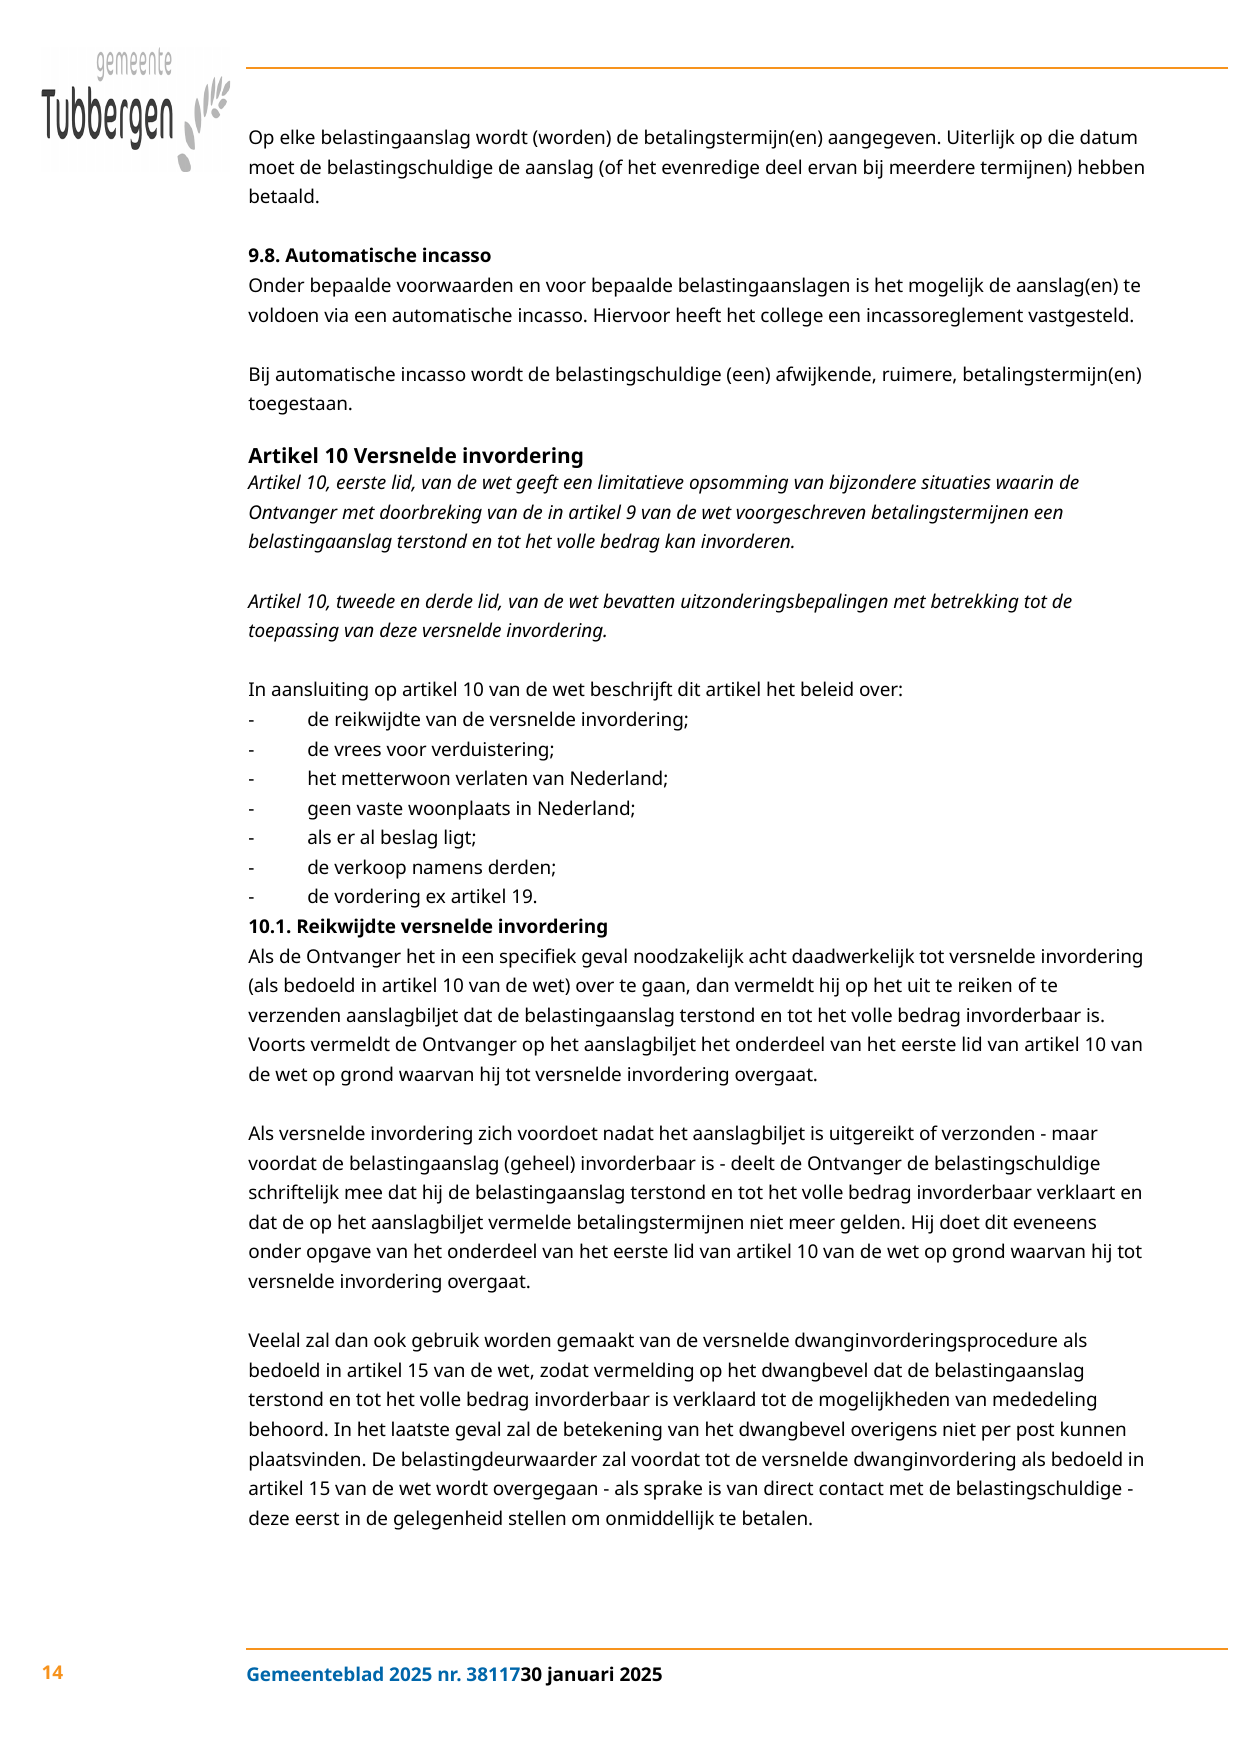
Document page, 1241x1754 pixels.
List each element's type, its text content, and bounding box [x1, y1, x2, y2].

text 9.8. Automatische incasso [248, 243, 1152, 268]
list de reikwijdte van de versnelde invordering; [248, 706, 1152, 732]
list geen vaste woonplaats in Nederland; [248, 795, 1152, 821]
text Onder bepaalde voorwaarden en voor bepaalde belastingaanslagen is het mogelijk de aanslag(en) te voldoen via een automatische incasso. Hiervoor heeft het college een incassoreglement vastgesteld. [248, 272, 1152, 328]
list de verkoop namens derden; [248, 854, 1152, 880]
text Als de Ontvanger het in een specifiek geval noodzakelijk acht daadwerkelijk tot versnelde invordering (als bedoeld in artikel 10 van de wet) over te gaan, dan vermeldt hij op het uit te reiken of te verzenden aanslagbiljet dat de belastingaanslag terstond en tot het volle bedrag invorderbaar is. Voorts vermeldt de Ontvanger op het aanslagbiljet het onderdeel van het eerste lid van artikel 10 van de wet op grond waarvan hij tot versnelde invordering overgaat. [248, 943, 1152, 1087]
text Op elke belastingaanslag wordt (worden) de betalingstermijn(en) aangegeven. Uiterlijk op die datum moet de belastingschuldige de aanslag (of het evenredige deel ervan bij meerdere termijnen) hebben betaald. [248, 124, 1152, 209]
text Veelal zal dan ook gebruik worden gemaakt van de versnelde dwanginvorderingsprocedure als bedoeld in artikel 15 van de wet, zodat vermelding op het dwangbevel dat de belastingaanslag terstond en tot het volle bedrag invorderbaar is verklaard tot de mogelijkheden van mededeling behoord. In het laatste geval zal de betekening van het dwangbevel overigens niet per post kunnen plaatsvinden. De belastingdeurwaarder zal voordat tot de versnelde dwanginvordering als bedoeld in artikel 15 van de wet wordt overgegaan - als sprake is van direct contact met de belastingschuldige - deze eerst in de gelegenheid stellen om onmiddellijk te betalen. [248, 1327, 1152, 1531]
text In aansluiting op artikel 10 van de wet beschrijft dit artikel het beleid over: [248, 677, 1152, 702]
list als er al beslag ligt; [248, 824, 1152, 850]
text Als versnelde invordering zich voordoet nadat het aanslagbiljet is uitgereikt of verzonden - maar voordat de belastingaanslag (geheel) invorderbaar is - deelt de Ontvanger de belastingschuldige schriftelijk mee dat hij de belastingaanslag terstond en tot het volle bedrag invorderbaar verklaart en dat de op het aanslagbiljet vermelde betalingstermijnen niet meer gelden. Hij doet dit eveneens onder opgave van het onderdeel van het eerste lid van artikel 10 van de wet op grond waarvan hij tot versnelde invordering overgaat. [248, 1120, 1152, 1294]
list de vordering ex artikel 19. [248, 884, 1152, 909]
list de vrees voor verduistering; [248, 736, 1152, 761]
picture [41, 47, 231, 172]
text 10.1. Reikwijdte versnelde invordering [248, 913, 1152, 939]
text Artikel 10, tweede en derde lid, van de wet bevatten uitzonderingsbepalingen met betrekking tot de toepassing van deze versnelde invordering. [248, 588, 1152, 643]
text Artikel 10, eerste lid, van de wet geeft een limitatieve opsomming van bijzondere situaties waarin de Ontvanger met doorbreking van de in artikel 9 van de wet voorgeschreven betalingstermijnen een belastingaanslag terstond en tot het volle bedrag kan invorderen. [248, 469, 1152, 554]
text Bij automatische incasso wordt de belastingschuldige (een) afwijkende, ruimere, betalingstermijn(en) toegestaan. [248, 361, 1152, 416]
list het metterwoon verlaten van Nederland; [248, 765, 1152, 791]
text Artikel 10 Versnelde invordering [248, 441, 1152, 469]
